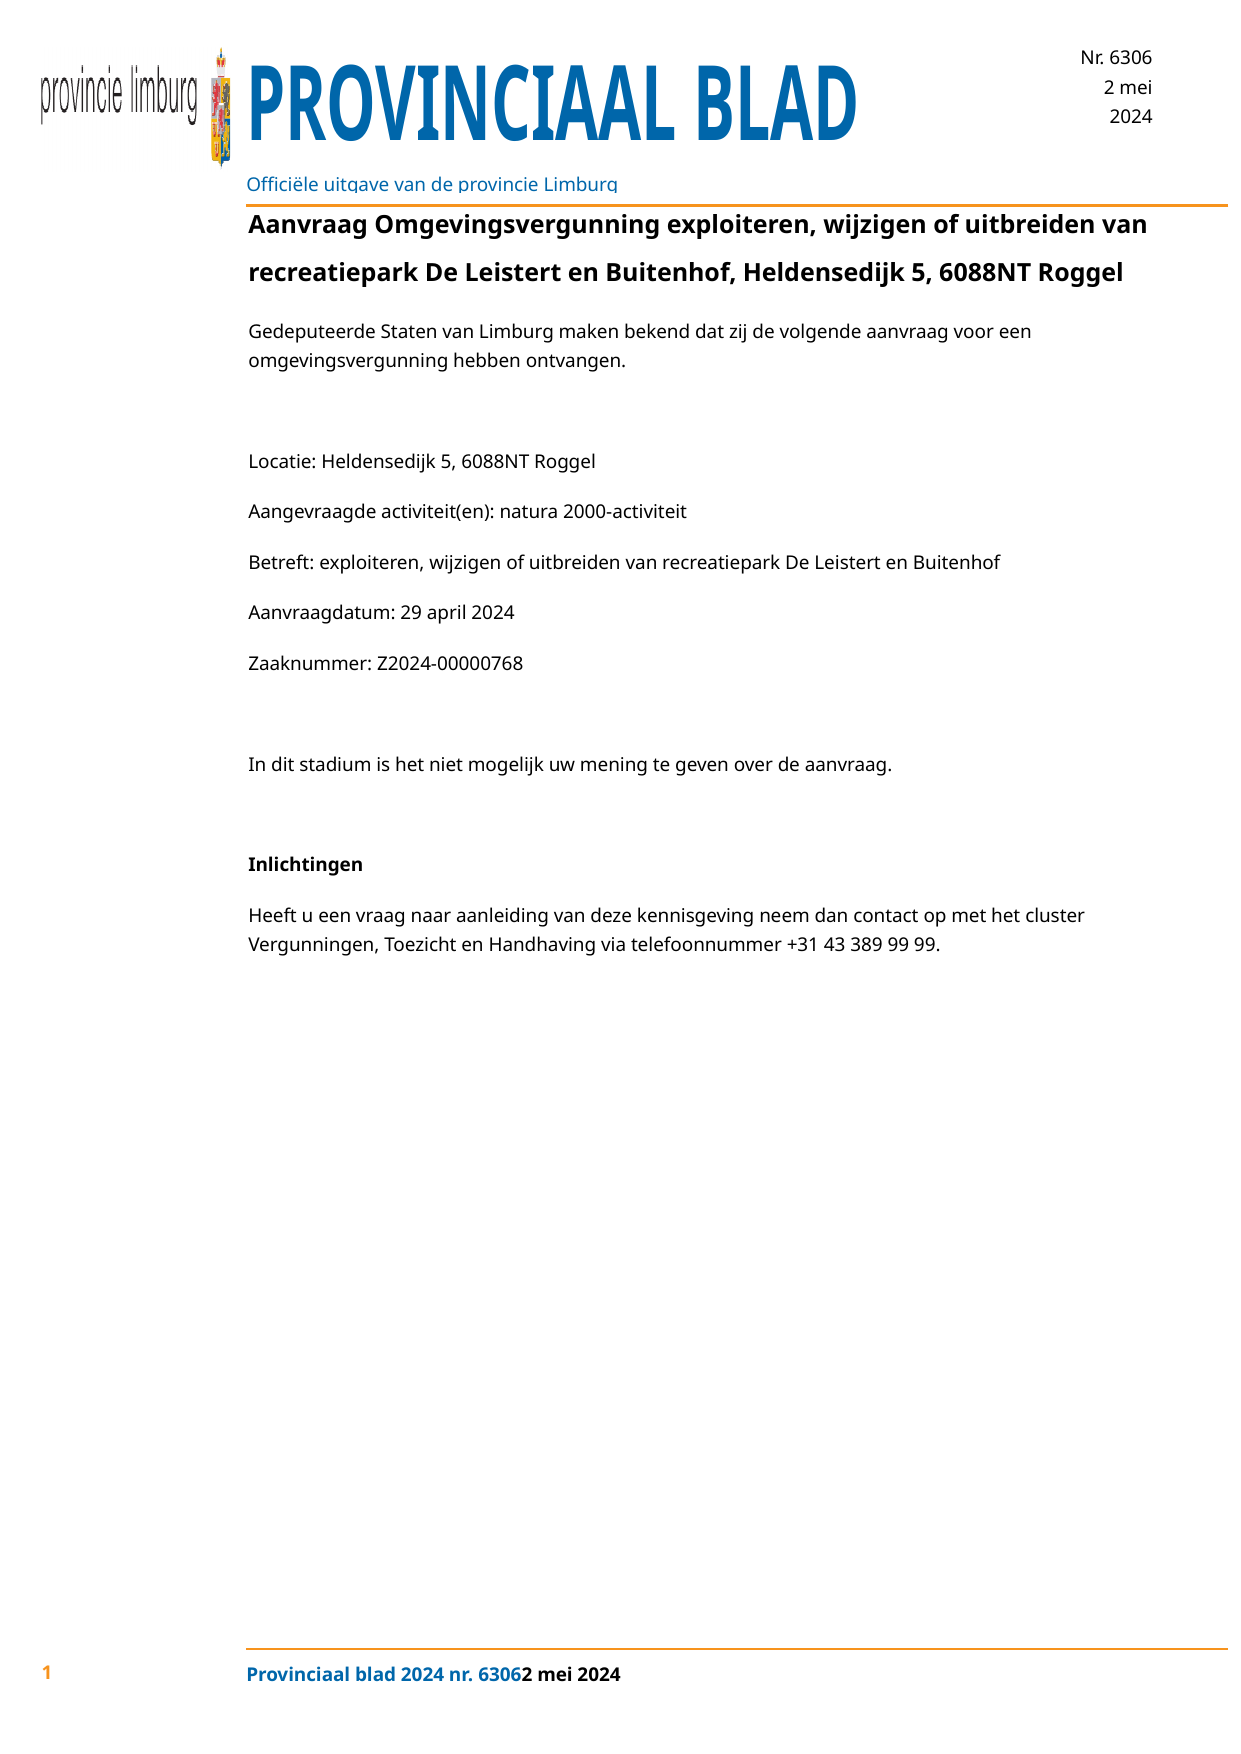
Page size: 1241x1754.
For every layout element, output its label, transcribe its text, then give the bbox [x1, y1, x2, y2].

text Gedeputeerde Staten van Limburg maken bekend dat zij de volgende aanvraag voor een omgevingsvergunning hebben ontvangen. [248, 318, 1152, 373]
text Betreft: exploiteren, wijzigen of uitbreiden van recreatiepark De Leistert en Buitenhof [248, 549, 1152, 575]
text Locatie: Heldensedijk 5, 6088NT Roggel [248, 448, 1152, 474]
text Inlichtingen [248, 852, 1152, 877]
text Aanvraagdatum: 29 april 2024 [248, 599, 1152, 625]
text Heeft u een vraag naar aanleiding van deze kennisgeving neem dan contact op met het cluster Vergunningen, Toezicht en Handhaving via telefoonnummer +31 43 389 99 99. [248, 902, 1152, 957]
text Aangevraagde activiteit(en): natura 2000-activiteit [248, 499, 1152, 524]
text Aanvraag Omgevingsvergunning exploiteren, wijzigen of uitbreiden van recreatiepark De Leistert en Buitenhof, Heldensedijk 5, 6088NT Roggel [248, 207, 1152, 288]
text In dit stadium is het niet mogelijk uw mening te geven over de aanvraag. [248, 751, 1152, 777]
text Zaaknummer: Z2024-00000768 [248, 650, 1152, 676]
picture [41, 47, 231, 172]
